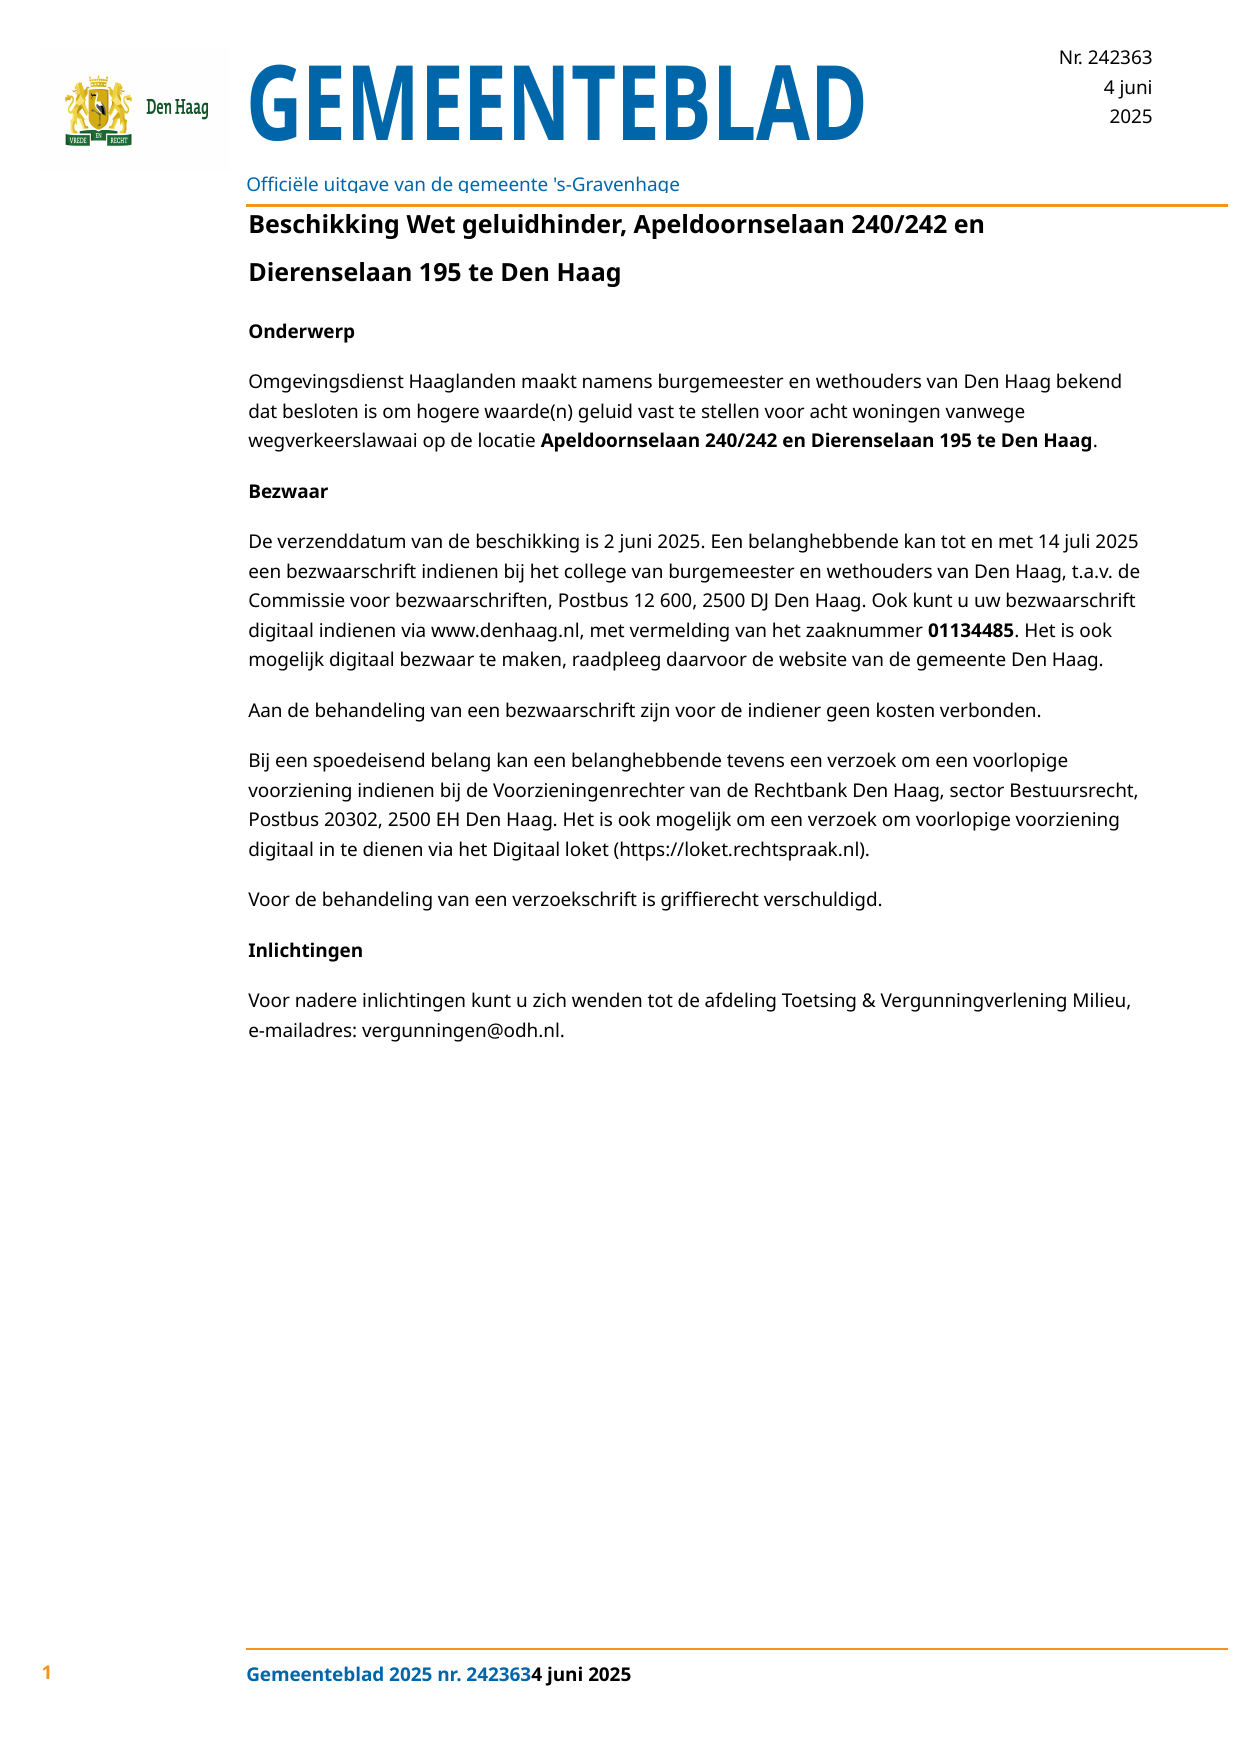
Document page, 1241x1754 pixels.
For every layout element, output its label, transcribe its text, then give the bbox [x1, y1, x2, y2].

text Bezwaar [248, 478, 1152, 504]
text Voor de behandeling van een verzoekschrift is griffierecht verschuldigd. [248, 887, 1152, 912]
text Omgevingsdienst Haaglanden maakt namens burgemeester en wethouders van Den Haag bekend dat besloten is om hogere waarde(n) geluid vast te stellen voor acht woningen vanwege wegverkeerslawaai op de locatie Apeldoornselaan 240/242 en Dierenselaan 195 te Den Haag. [248, 368, 1152, 453]
picture [41, 47, 231, 172]
text Aan de behandeling van een bezwaarschrift zijn voor de indiener geen kosten verbonden. [248, 697, 1152, 723]
text Bij een spoedeisend belang kan een belanghebbende tevens een verzoek om een voorlopige voorziening indienen bij de Voorzieningenrechter van de Rechtbank Den Haag, sector Bestuursrecht, Postbus 20302, 2500 EH Den Haag. Het is ook mogelijk om een verzoek om voorlopige voorziening digitaal in te dienen via het Digitaal loket (https://loket.rechtspraak.nl). [248, 747, 1152, 862]
text Inlichtingen [248, 937, 1152, 963]
text De verzenddatum van de beschikking is 2 juni 2025. Een belanghebbende kan tot en met 14 juli 2025 een bezwaarschrift indienen bij het college van burgemeester en wethouders van Den Haag, t.a.v. de Commissie voor bezwaarschriften, Postbus 12 600, 2500 DJ Den Haag. Ook kunt u uw bezwaarschrift digitaal indienen via www.denhaag.nl, met vermelding van het zaaknummer 01134485. Het is ook mogelijk digitaal bezwaar te maken, raadpleeg daarvoor de website van de gemeente Den Haag. [248, 528, 1152, 672]
text Voor nadere inlichtingen kunt u zich wenden tot de afdeling Toetsing & Vergunningverlening Milieu, e-mailadres: vergunningen@odh.nl. [248, 987, 1152, 1043]
text Onderwerp [248, 318, 1152, 344]
text Beschikking Wet geluidhinder, Apeldoornselaan 240/242 en Dierenselaan 195 te Den Haag [248, 207, 1152, 288]
